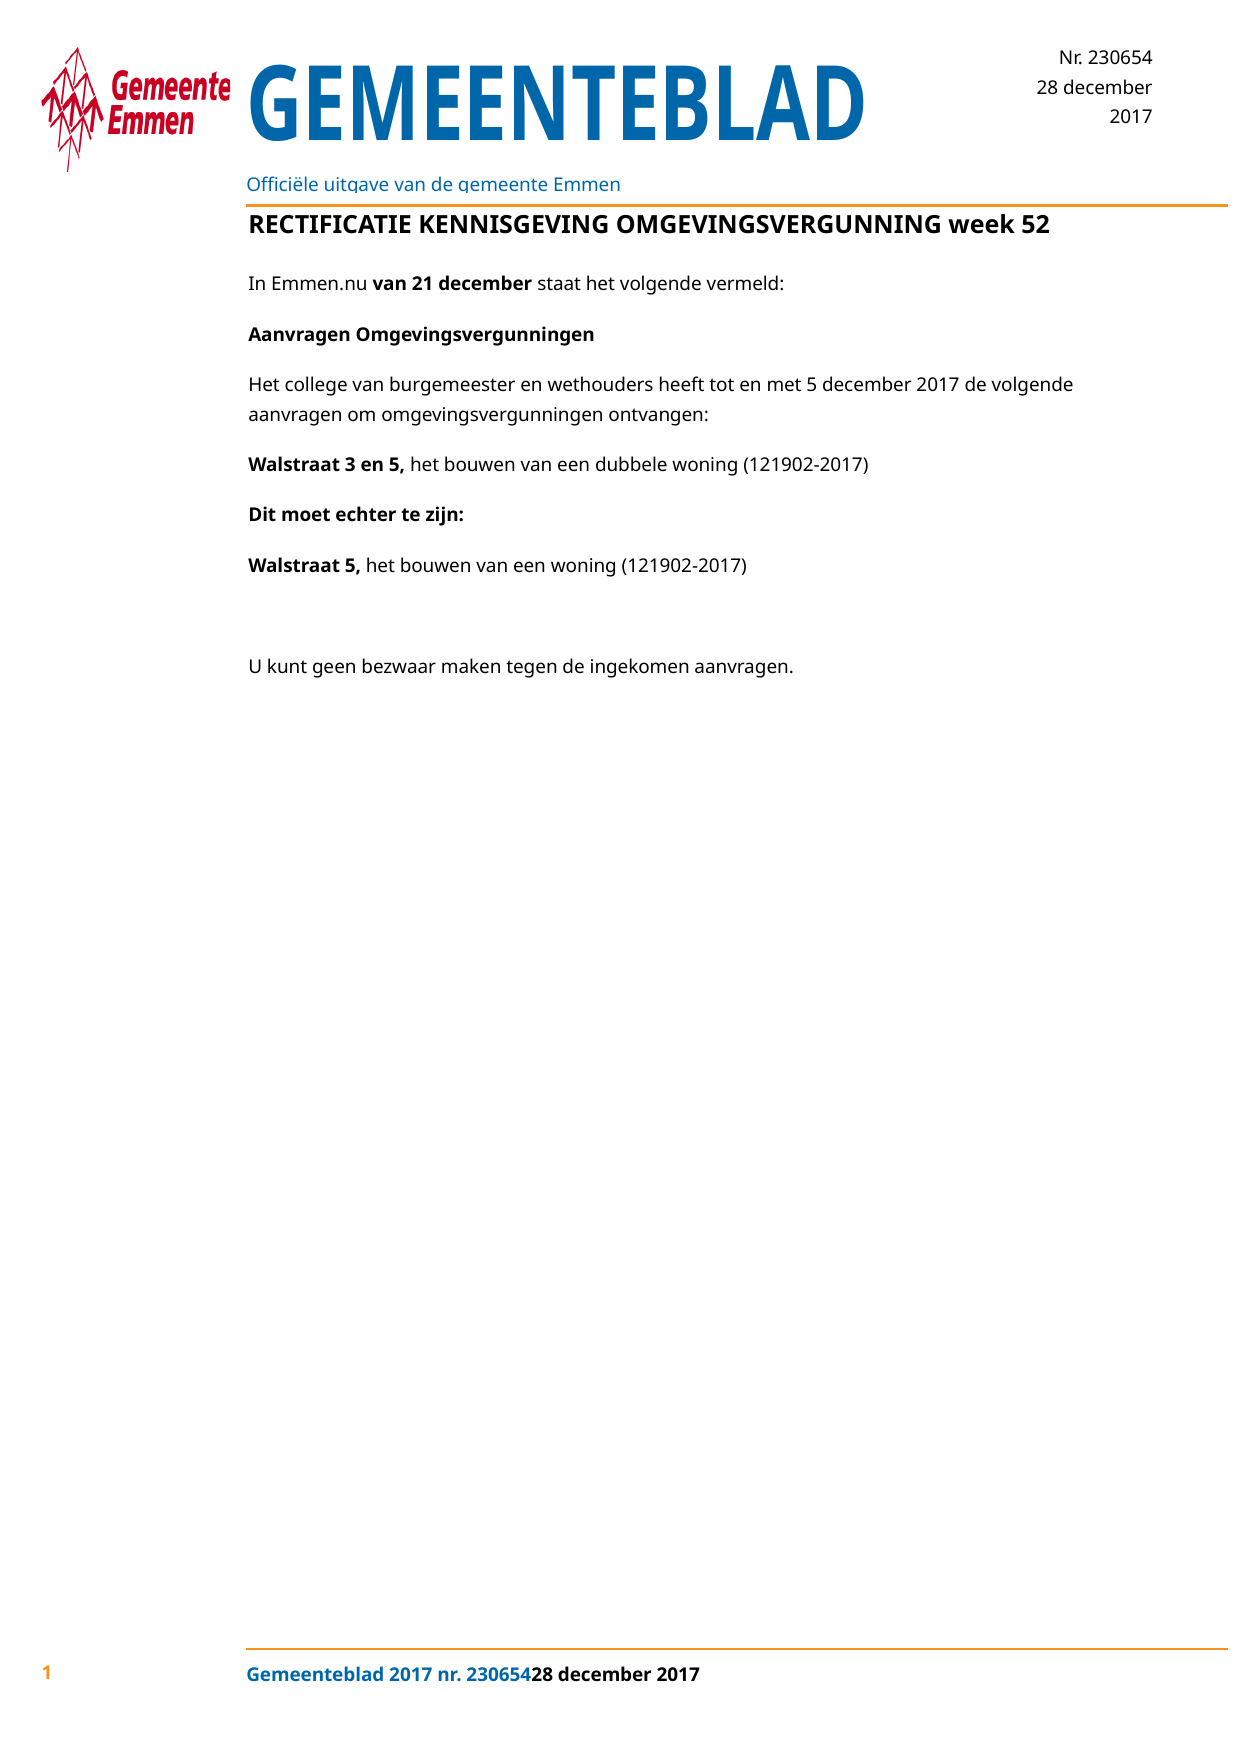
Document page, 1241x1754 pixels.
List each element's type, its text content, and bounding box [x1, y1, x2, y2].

text Dit moet echter te zijn: [248, 502, 1152, 527]
text Het college van burgemeester en wethouders heeft tot en met 5 december 2017 de volgende aanvragen om omgevingsvergunningen ontvangen: [248, 371, 1152, 426]
text Walstraat 5, het bouwen van een woning (121902-2017) [248, 552, 1152, 578]
picture [41, 47, 231, 172]
text In Emmen.nu van 21 december staat het volgende vermeld: [248, 270, 1152, 296]
text U kunt geen bezwaar maken tegen de ingekomen aanvragen. [248, 653, 1152, 678]
text Walstraat 3 en 5, het bouwen van een dubbele woning (121902-2017) [248, 451, 1152, 477]
text RECTIFICATIE KENNISGEVING OMGEVINGSVERGUNNING week 52 [248, 207, 1152, 241]
text Aanvragen Omgevingsvergunningen [248, 321, 1152, 346]
